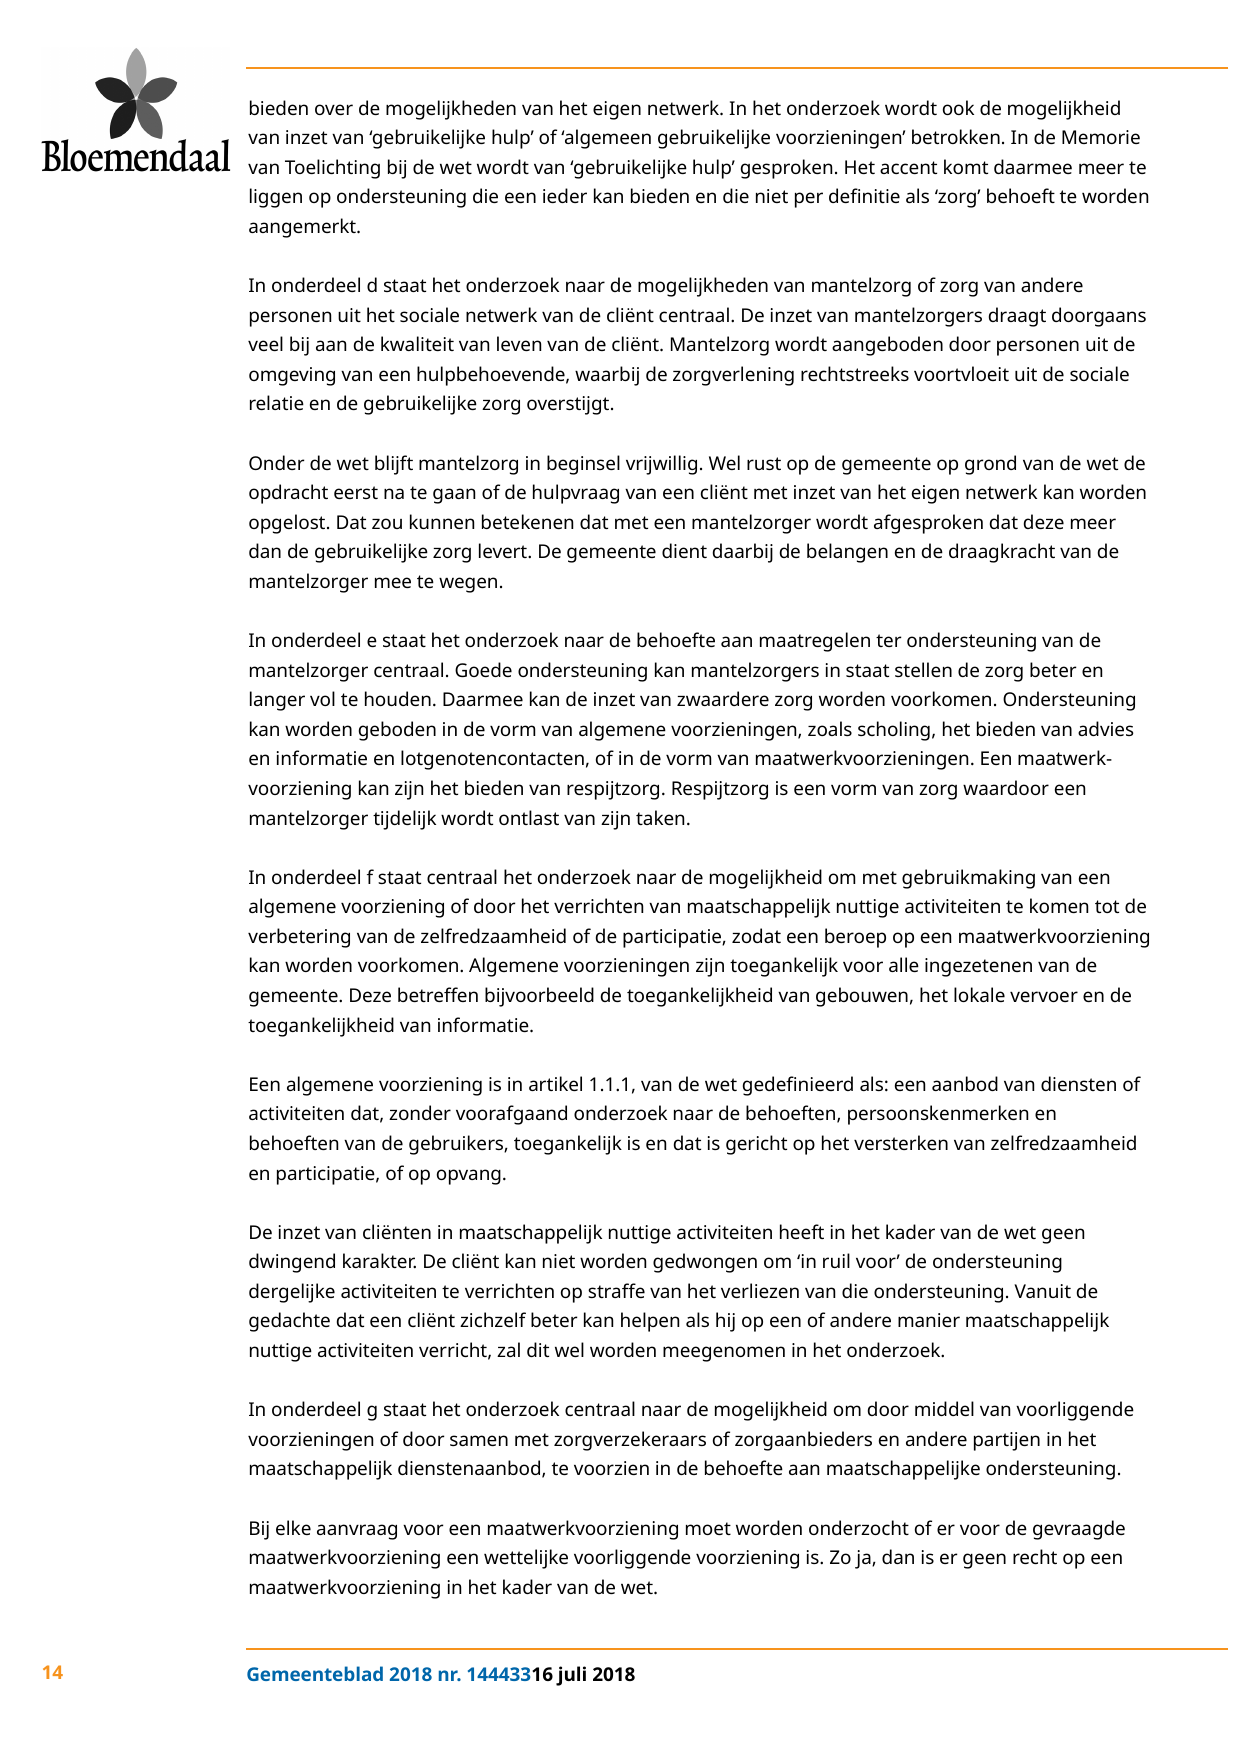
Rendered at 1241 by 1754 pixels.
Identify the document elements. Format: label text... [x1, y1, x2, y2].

text In onderdeel e staat het onderzoek naar de behoefte aan maatregelen ter ondersteuning van de mantelzorger centraal. Goede ondersteuning kan mantelzorgers in staat stellen de zorg beter en langer vol te houden. Daarmee kan de inzet van zwaardere zorg worden voorkomen. Ondersteuning kan worden geboden in de vorm van algemene voorzieningen, zoals scholing, het bieden van advies en informatie en lotgenotencontacten, of in de vorm van maatwerkvoorzieningen. Een maatwerk-voorziening kan zijn het bieden van respijtzorg. Respijtzorg is een vorm van zorg waardoor een mantelzorger tijdelijk wordt ontlast van zijn taken. [248, 627, 1152, 831]
text In onderdeel d staat het onderzoek naar de mogelijkheden van mantelzorg of zorg van andere personen uit het sociale netwerk van de cliënt centraal. De inzet van mantelzorgers draagt doorgaans veel bij aan de kwaliteit van leven van de cliënt. Mantelzorg wordt aangeboden door personen uit de omgeving van een hulpbehoevende, waarbij de zorgverlening rechtstreeks voortvloeit uit de sociale relatie en de gebruikelijke zorg overstijgt. [248, 272, 1152, 416]
text bieden over de mogelijkheden van het eigen netwerk. In het onderzoek wordt ook de mogelijkheid van inzet van ‘gebruikelijke hulp’ of ‘algemeen gebruikelijke voorzieningen’ betrokken. In de Memorie van Toelichting bij de wet wordt van ‘gebruikelijke hulp’ gesproken. Het accent komt daarmee meer te liggen op ondersteuning die een ieder kan bieden en die niet per definitie als ‘zorg’ behoeft te worden aangemerkt. [248, 95, 1152, 239]
text In onderdeel g staat het onderzoek centraal naar de mogelijkheid om door middel van voorliggende voorzieningen of door samen met zorgverzekeraars of zorgaanbieders en andere partijen in het maatschappelijk dienstenaanbod, te voorzien in de behoefte aan maatschappelijke ondersteuning. [248, 1396, 1152, 1481]
text In onderdeel f staat centraal het onderzoek naar de mogelijkheid om met gebruikmaking van een algemene voorziening of door het verrichten van maatschappelijk nuttige activiteiten te komen tot de verbetering van de zelfredzaamheid of de participatie, zodat een beroep op een maatwerkvoorziening kan worden voorkomen. Algemene voorzieningen zijn toegankelijk voor alle ingezetenen van de gemeente. Deze betreffen bijvoorbeeld de toegankelijkheid van gebouwen, het lokale vervoer en de toegankelijkheid van informatie. [248, 864, 1152, 1038]
text Een algemene voorziening is in artikel 1.1.1, van de wet gedefinieerd als: een aanbod van diensten of activiteiten dat, zonder voorafgaand onderzoek naar de behoeften, persoonskenmerken en behoeften van de gebruikers, toegankelijk is en dat is gericht op het versterken van zelfredzaamheid en participatie, of op opvang. [248, 1071, 1152, 1186]
text Onder de wet blijft mantelzorg in beginsel vrijwillig. Wel rust op de gemeente op grond van de wet de opdracht eerst na te gaan of de hulpvraag van een cliënt met inzet van het eigen netwerk kan worden opgelost. Dat zou kunnen betekenen dat met een mantelzorger wordt afgesproken dat deze meer dan de gebruikelijke zorg levert. De gemeente dient daarbij de belangen en de draagkracht van de mantelzorger mee te wegen. [248, 450, 1152, 594]
picture [41, 47, 231, 172]
text Bij elke aanvraag voor een maatwerkvoorziening moet worden onderzocht of er voor de gevraagde maatwerkvoorziening een wettelijke voorliggende voorziening is. Zo ja, dan is er geen recht op een maatwerkvoorziening in het kader van de wet. [248, 1515, 1152, 1600]
text De inzet van cliënten in maatschappelijk nuttige activiteiten heeft in het kader van de wet geen dwingend karakter. De cliënt kan niet worden gedwongen om ‘in ruil voor’ de ondersteuning dergelijke activiteiten te verrichten op straffe van het verliezen van die ondersteuning. Vanuit de gedachte dat een cliënt zichzelf beter kan helpen als hij op een of andere manier maatschappelijk nuttige activiteiten verricht, zal dit wel worden meegenomen in het onderzoek. [248, 1219, 1152, 1363]
